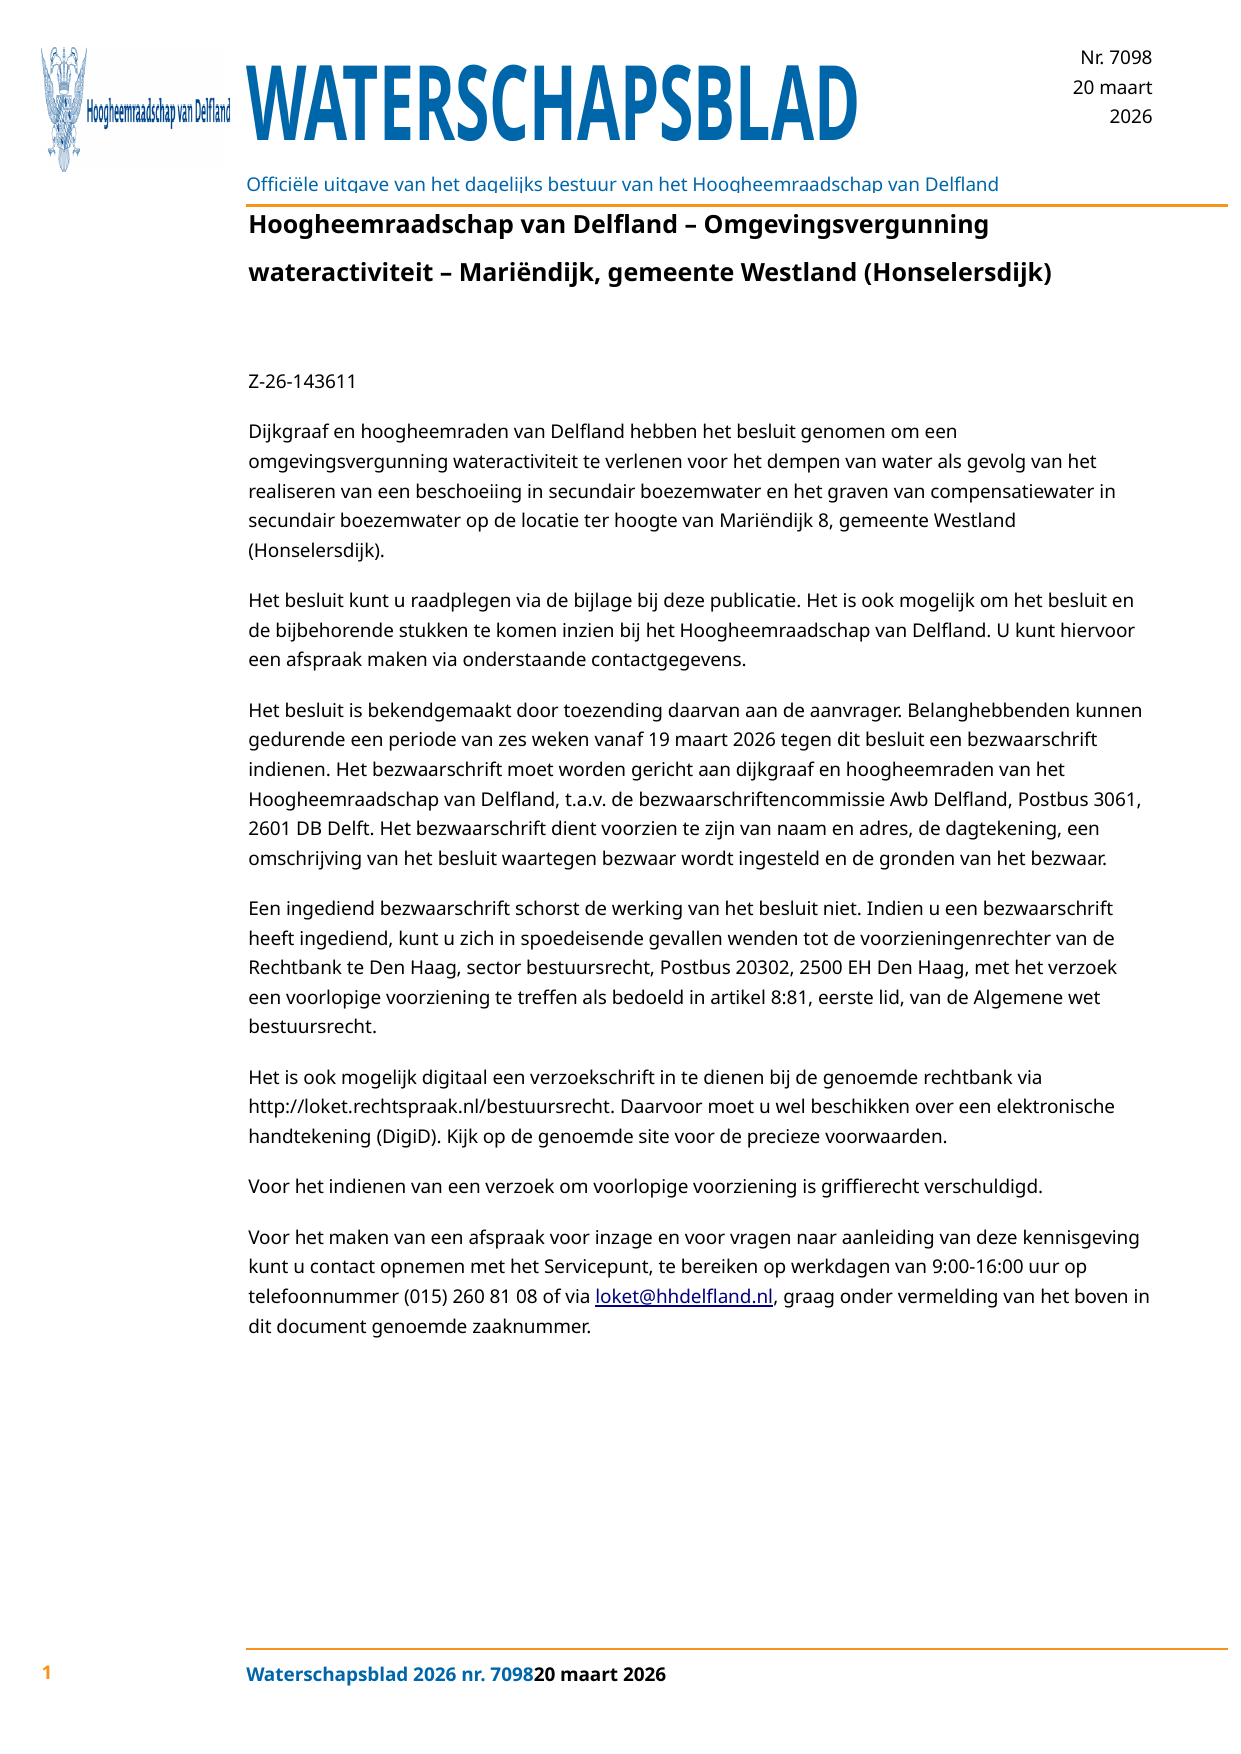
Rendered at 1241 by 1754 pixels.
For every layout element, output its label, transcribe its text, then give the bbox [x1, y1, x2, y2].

text Het is ook mogelijk digitaal een verzoekschrift in te dienen bij de genoemde rechtbank via http://loket.rechtspraak.nl/bestuursrecht. Daarvoor moet u wel beschikken over een elektronische handtekening (DigiD). Kijk op de genoemde site voor de precieze voorwaarden. [248, 1064, 1152, 1149]
text Hoogheemraadschap van Delfland – Omgevingsvergunning wateractiviteit – Mariëndijk, gemeente Westland (Honselersdijk) [248, 207, 1152, 288]
text Het besluit kunt u raadplegen via de bijlage bij deze publicatie. Het is ook mogelijk om het besluit en de bijbehorende stukken te komen inzien bij het Hoogheemraadschap van Delfland. U kunt hiervoor een afspraak maken via onderstaande contactgegevens. [248, 587, 1152, 672]
text Voor het maken van een afspraak voor inzage en voor vragen naar aanleiding van deze kennisgeving kunt u contact opnemen met het Servicepunt, te bereiken op werkdagen van 9:00-16:00 uur op telefoonnummer (015) 260 81 08 of via loket@hhdelfland.nl, graag onder vermelding van het boven in dit document genoemde zaaknummer. [248, 1224, 1152, 1339]
picture [41, 47, 231, 172]
text Voor het indienen van een verzoek om voorlopige voorziening is griffierecht verschuldigd. [248, 1174, 1152, 1199]
text Het besluit is bekendgemaakt door toezending daarvan aan de aanvrager. Belanghebbenden kunnen gedurende een periode van zes weken vanaf 19 maart 2026 tegen dit besluit een bezwaarschrift indienen. Het bezwaarschrift moet worden gericht aan dijkgraaf en hoogheemraden van het Hoogheemraadschap van Delfland, t.a.v. de bezwaarschriftencommissie Awb Delfland, Postbus 3061, 2601 DB Delft. Het bezwaarschrift dient voorzien te zijn van naam en adres, de dagtekening, een omschrijving van het besluit waartegen bezwaar wordt ingesteld en de gronden van het bezwaar. [248, 697, 1152, 871]
text Een ingediend bezwaarschrift schorst de werking van het besluit niet. Indien u een bezwaarschrift heeft ingediend, kunt u zich in spoedeisende gevallen wenden tot de voorzieningenrechter van de Rechtbank te Den Haag, sector bestuursrecht, Postbus 20302, 2500 EH Den Haag, met het verzoek een voorlopige voorziening te treffen als bedoeld in artikel 8:81, eerste lid, van de Algemene wet bestuursrecht. [248, 895, 1152, 1039]
text Z-26-143611 [248, 368, 1152, 394]
text Dijkgraaf en hoogheemraden van Delfland hebben het besluit genomen om een omgevingsvergunning wateractiviteit te verlenen voor het dempen van water als gevolg van het realiseren van een beschoeiing in secundair boezemwater en het graven van compensatiewater in secundair boezemwater op de locatie ter hoogte van Mariëndijk 8, gemeente Westland (Honselersdijk). [248, 419, 1152, 563]
